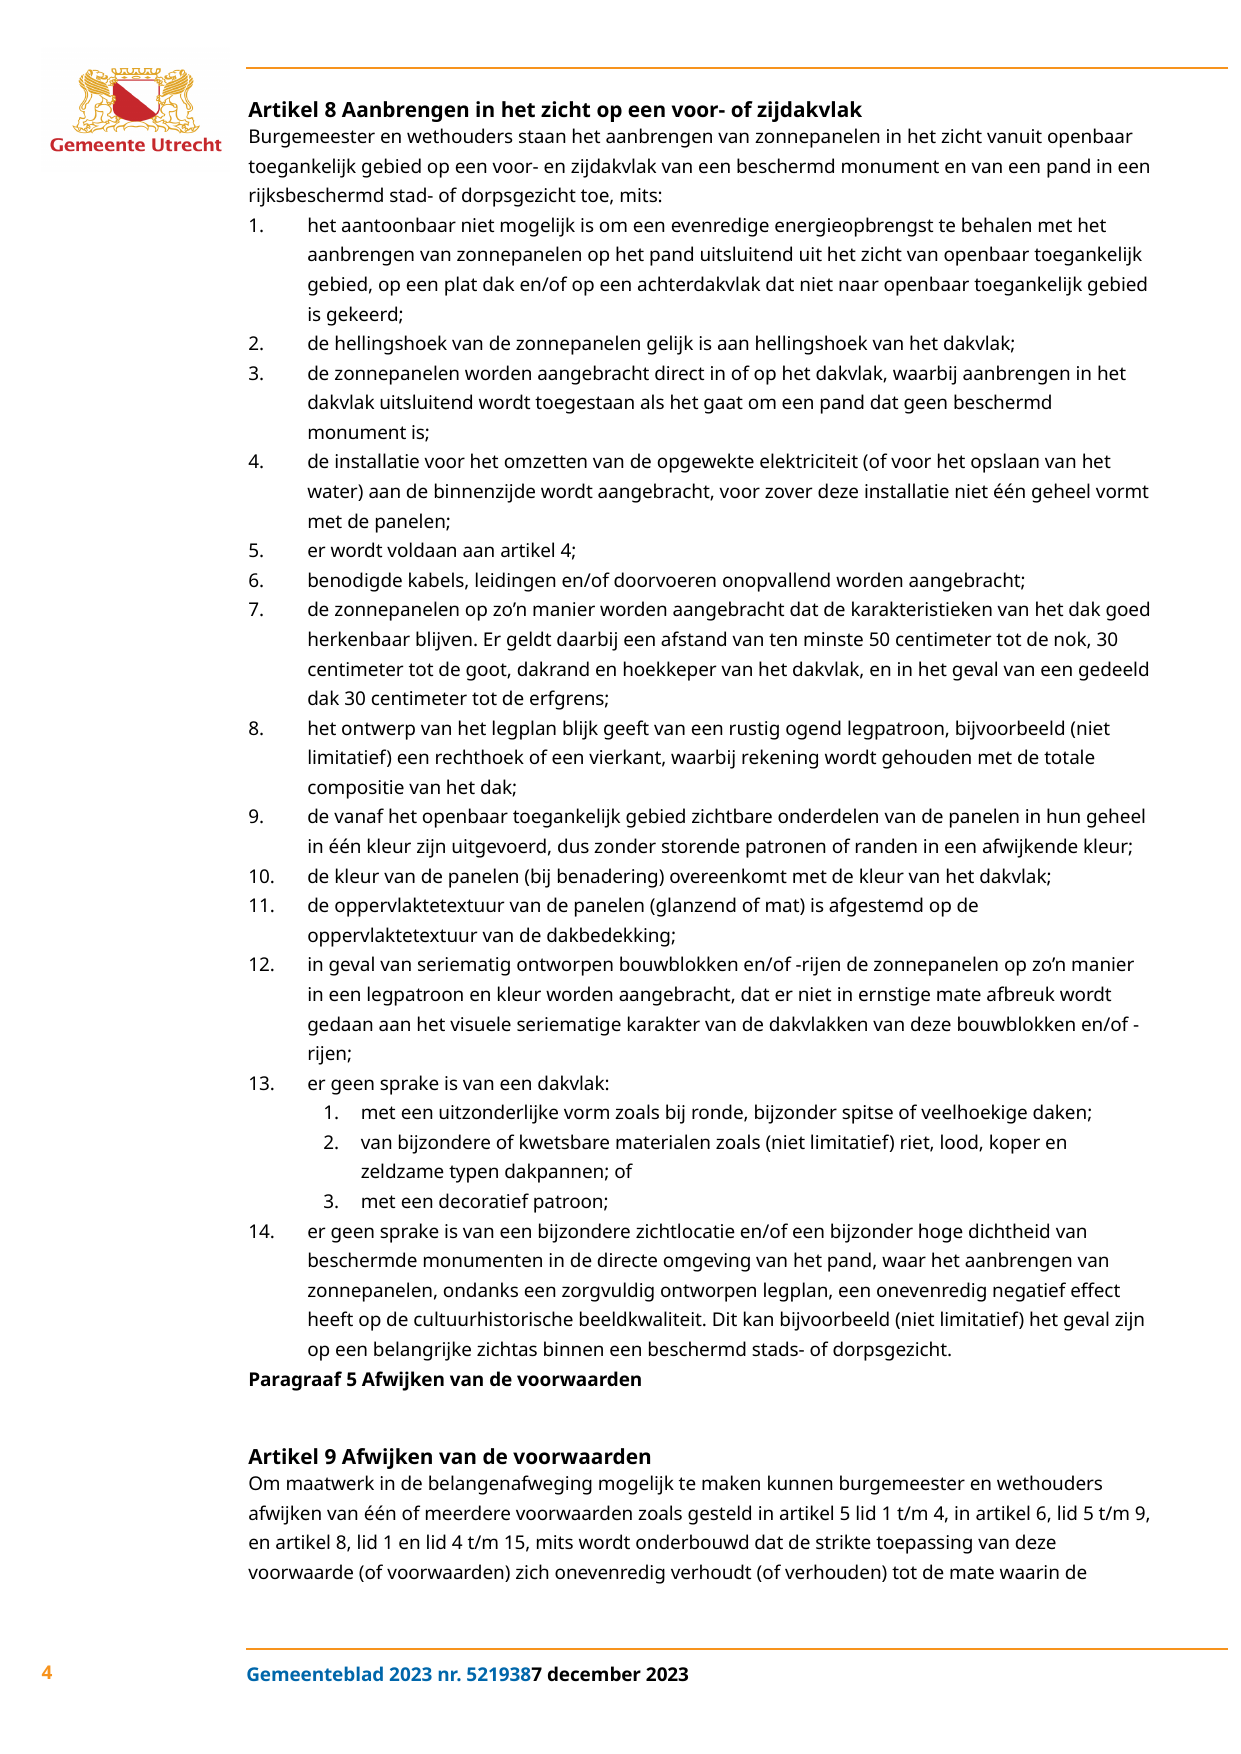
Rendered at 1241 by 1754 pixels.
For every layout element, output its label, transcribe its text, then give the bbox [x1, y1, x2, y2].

list er wordt voldaan aan artikel 4; [248, 537, 1152, 563]
list in geval van seriematig ontworpen bouwblokken en/of -rijen de zonnepanelen op zo’n manier in een legpatroon en kleur worden aangebracht, dat er niet in ernstige mate afbreuk wordt gedaan aan het visuele seriematige karakter van de dakvlakken van deze bouwblokken en/of -rijen; [248, 952, 1152, 1066]
list benodigde kabels, leidingen en/of doorvoeren onopvallend worden aangebracht; [248, 567, 1152, 593]
list de hellingshoek van de zonnepanelen gelijk is aan hellingshoek van het dakvlak; [248, 330, 1152, 356]
list de oppervlaktetextuur van de panelen (glanzend of mat) is afgestemd op de oppervlaktetextuur van de dakbedekking; [248, 892, 1152, 948]
picture [41, 47, 231, 172]
list er geen sprake is van een bijzondere zichtlocatie en/of een bijzonder hoge dichtheid van beschermde monumenten in de directe omgeving van het pand, waar het aanbrengen van zonnepanelen, ondanks een zorgvuldig ontworpen legplan, een onevenredig negatief effect heeft op de cultuurhistorische beeldkwaliteit. Dit kan bijvoorbeeld (niet limitatief) het geval zijn op een belangrijke zichtas binnen een beschermd stads- of dorpsgezicht. [248, 1218, 1152, 1362]
text Artikel 9 Afwijken van de voorwaarden [248, 1442, 1152, 1470]
list de zonnepanelen op zo’n manier worden aangebracht dat de karakteristieken van het dak goed herkenbaar blijven. Er geldt daarbij een afstand van ten minste 50 centimeter tot de nok, 30 centimeter tot de goot, dakrand en hoekkeper van het dakvlak, en in het geval van een gedeeld dak 30 centimeter tot de erfgrens; [248, 597, 1152, 711]
list de installatie voor het omzetten van de opgewekte elektriciteit (of voor het opslaan van het water) aan de binnenzijde wordt aangebracht, voor zover deze installatie niet één geheel vormt met de panelen; [248, 449, 1152, 533]
list het ontwerp van het legplan blijk geeft van een rustig ogend legpatroon, bijvoorbeeld (niet limitatief) een rechthoek of een vierkant, waarbij rekening wordt gehouden met de totale compositie van het dak; [248, 715, 1152, 800]
list van bijzondere of kwetsbare materialen zoals (niet limitatief) riet, lood, koper en zeldzame typen dakpannen; of [323, 1129, 1152, 1184]
text Burgemeester en wethouders staan het aanbrengen van zonnepanelen in het zicht vanuit openbaar toegankelijk gebied op een voor- en zijdakvlak van een beschermd monument en van een pand in een rijksbeschermd stad- of dorpsgezicht toe, mits: [248, 123, 1152, 208]
text Paragraaf 5 Afwijken van de voorwaarden [248, 1366, 1152, 1391]
text Om maatwerk in de belangenafweging mogelijk te maken kunnen burgemeester en wethouders afwijken van één of meerdere voorwaarden zoals gesteld in artikel 5 lid 1 t/m 4, in artikel 6, lid 5 t/m 9, en artikel 8, lid 1 en lid 4 t/m 15, mits wordt onderbouwd dat de strikte toepassing van deze voorwaarde (of voorwaarden) zich onevenredig verhoudt (of verhouden) tot de mate waarin de [248, 1470, 1152, 1585]
list de kleur van de panelen (bij benadering) overeenkomt met de kleur van het dakvlak; [248, 863, 1152, 888]
list met een decoratief patroon; [323, 1188, 1152, 1214]
list met een uitzonderlijke vorm zoals bij ronde, bijzonder spitse of veelhoekige daken; [323, 1099, 1152, 1125]
list er geen sprake is van een dakvlak: [248, 1070, 1152, 1096]
list het aantoonbaar niet mogelijk is om een evenredige energieopbrengst te behalen met het aanbrengen van zonnepanelen op het pand uitsluitend uit het zicht van openbaar toegankelijk gebied, op een plat dak en/of op een achterdakvlak dat niet naar openbaar toegankelijk gebied is gekeerd; [248, 212, 1152, 326]
text Artikel 8 Aanbrengen in het zicht op een voor- of zijdakvlak [248, 95, 1152, 123]
list de zonnepanelen worden aangebracht direct in of op het dakvlak, waarbij aanbrengen in het dakvlak uitsluitend wordt toegestaan als het gaat om een pand dat geen beschermd monument is; [248, 360, 1152, 445]
list de vanaf het openbaar toegankelijk gebied zichtbare onderdelen van de panelen in hun geheel in één kleur zijn uitgevoerd, dus zonder storende patronen of randen in een afwijkende kleur; [248, 804, 1152, 859]
